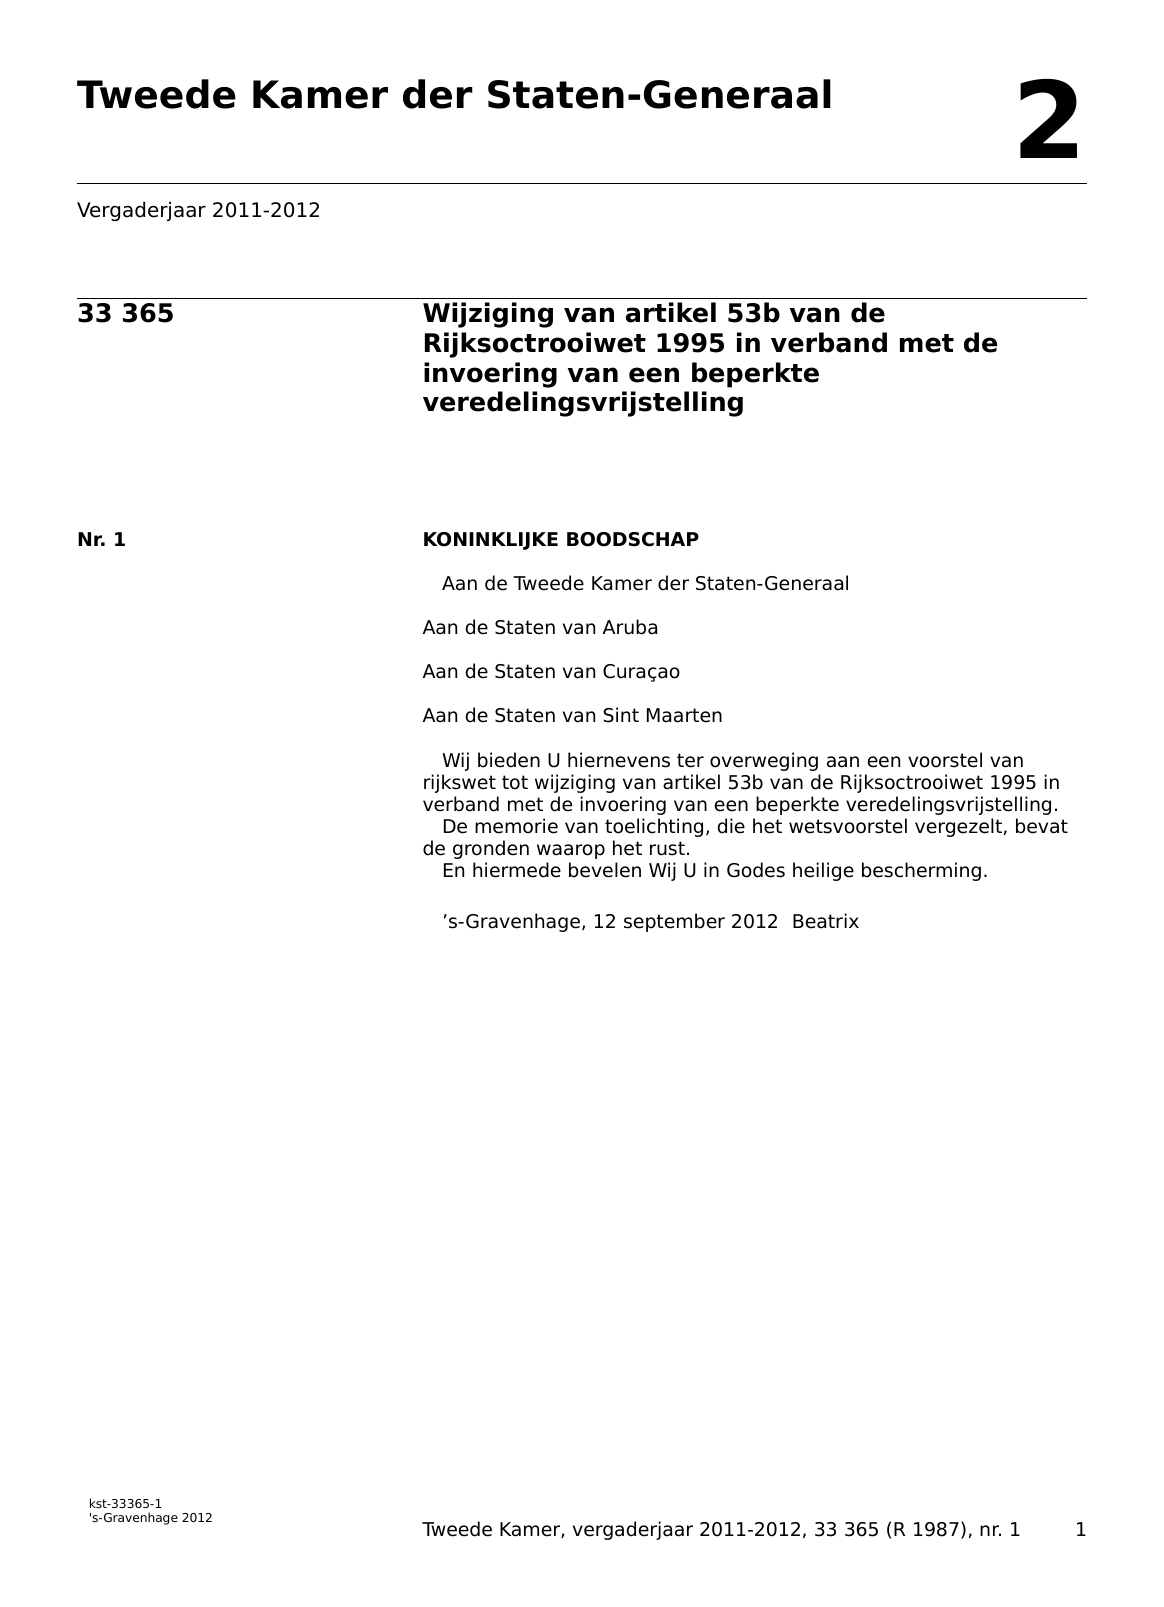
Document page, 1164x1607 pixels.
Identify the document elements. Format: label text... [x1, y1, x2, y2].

subtitle Nr. 1 KONINKLIJKE BOODSCHAP [77, 529, 1087, 551]
text Aan de Staten van Aruba [422, 617, 1087, 639]
text En hiermede bevelen Wij U in Godes heilige bescherming. [422, 859, 1087, 881]
text Aan de Tweede Kamer der Staten-Generaal [422, 573, 1087, 595]
text Aan de Staten van Curaçao [422, 661, 1087, 683]
text De memorie van toelichting, die het wetsvoorstel vergezelt, bevat de gronden waarop het rust. [422, 816, 1087, 859]
text Aan de Staten van Sint Maarten [422, 705, 1087, 727]
text ’s-Gravenhage, 12 september 2012 Beatrix [422, 911, 1087, 933]
table_cell Vergaderjaar 2011-2012 [77, 184, 1087, 298]
text 's-Gravenhage 2012 [88, 1511, 323, 1525]
text kst-33365-1 [88, 1497, 323, 1511]
text Wij bieden U hiernevens ter overweging aan een voorstel van rijkswet tot wijziging van artikel 53b van de Rijksoctrooiwet 1995 in verband met de invoering van een beperkte veredelingsvrijstelling. [422, 749, 1087, 816]
table_header 2 [886, 59, 1087, 183]
subtitle 33 365 Wijziging van artikel 53b van de Rijksoctrooiwet 1995 in verband met de invoering van een beperkte veredelingsvrijstelling [77, 299, 1087, 418]
table_header Tweede Kamer der Staten-Generaal [77, 59, 886, 183]
